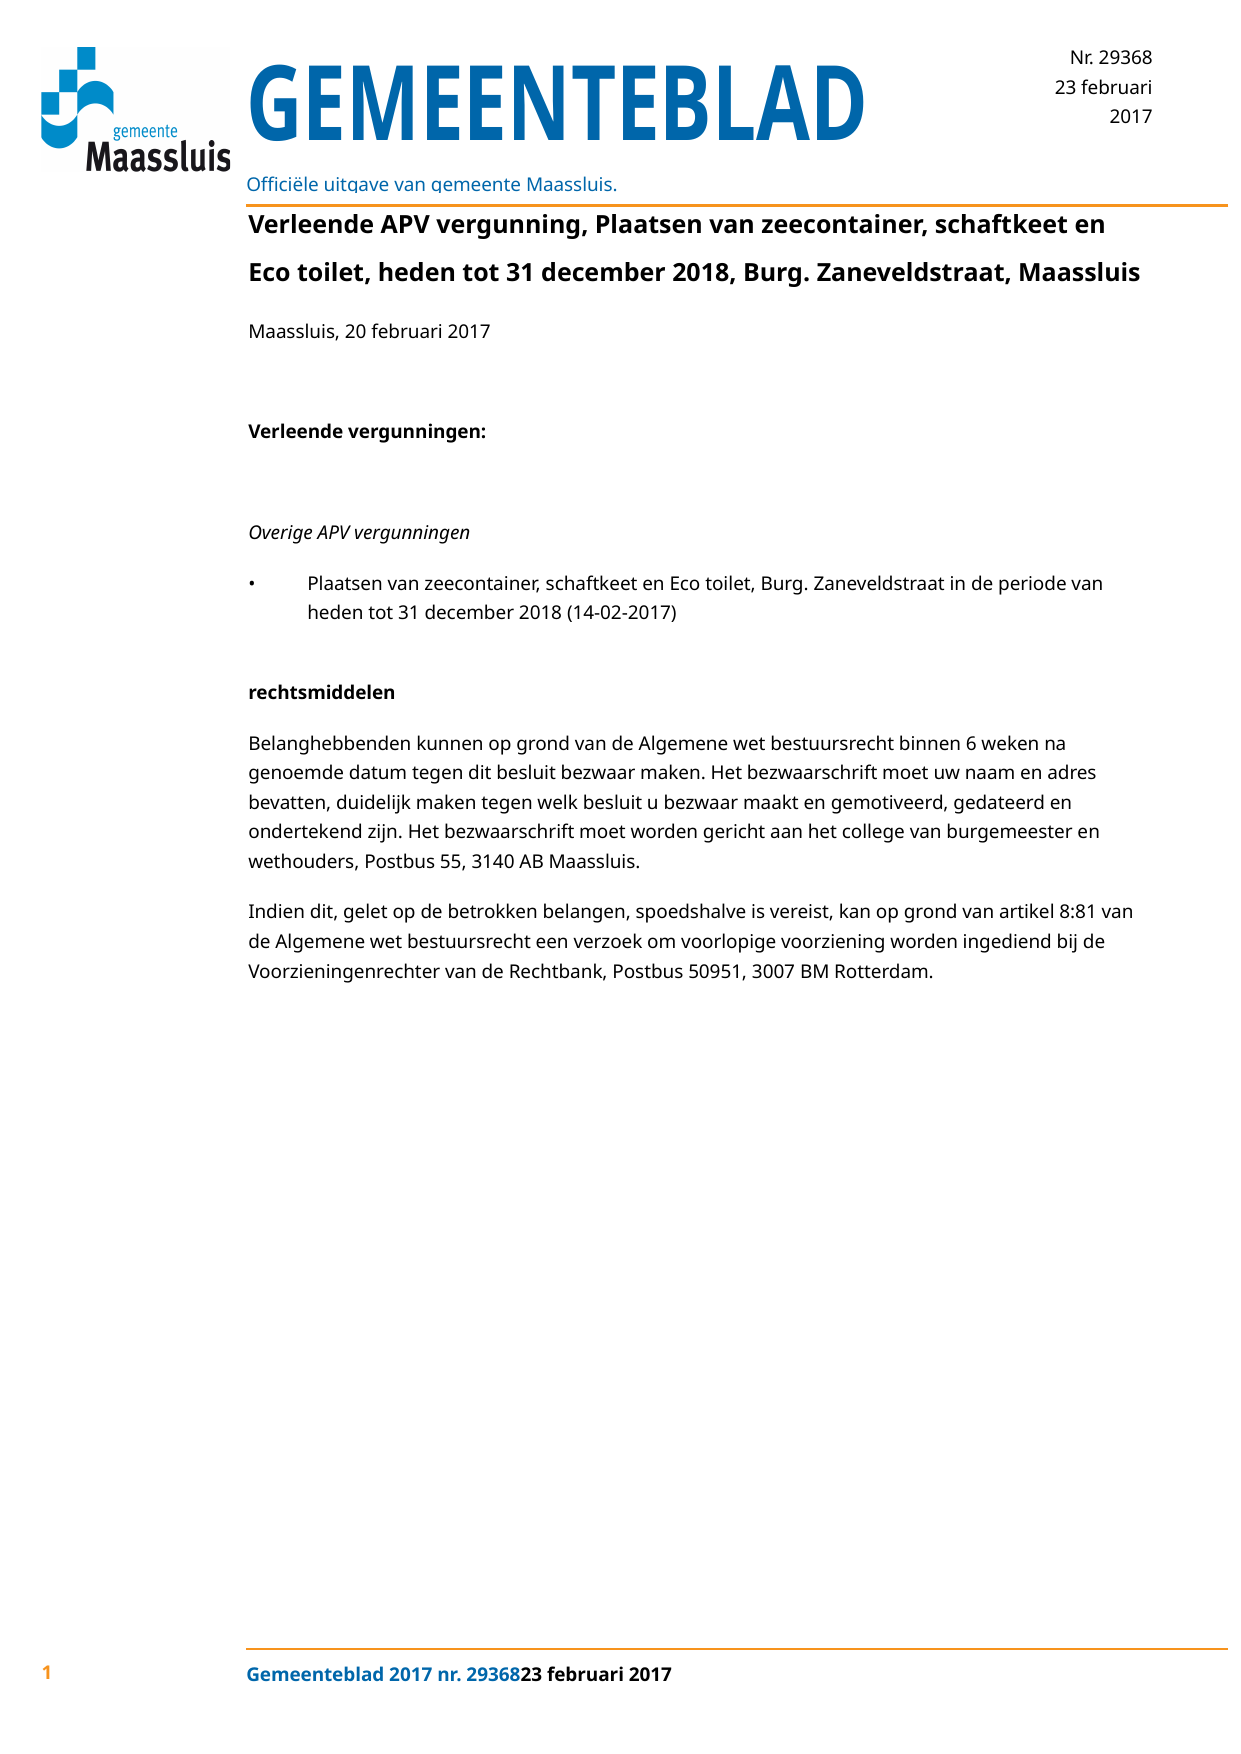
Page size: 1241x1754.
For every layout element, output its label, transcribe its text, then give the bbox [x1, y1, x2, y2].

list Plaatsen van zeecontainer, schaftkeet en Eco toilet, Burg. Zaneveldstraat in de periode van heden tot 31 december 2018 (14-02-2017) [248, 570, 1152, 625]
text Maassluis, 20 februari 2017 [248, 318, 1152, 344]
text Indien dit, gelet op de betrokken belangen, spoedshalve is vereist, kan op grond van artikel 8:81 van de Algemene wet bestuursrecht een verzoek om voorlopige voorziening worden ingediend bij de Voorzieningenrechter van de Rechtbank, Postbus 50951, 3007 BM Rotterdam. [248, 899, 1152, 984]
text Verleende vergunningen: [248, 419, 1152, 444]
text rechtsmiddelen [248, 679, 1152, 705]
text Overige APV vergunningen [248, 519, 1152, 545]
text Verleende APV vergunning, Plaatsen van zeecontainer, schaftkeet en Eco toilet, heden tot 31 december 2018, Burg. Zaneveldstraat, Maassluis [248, 207, 1152, 288]
picture [41, 47, 231, 172]
text Belanghebbenden kunnen op grond van de Algemene wet bestuursrecht binnen 6 weken na genoemde datum tegen dit besluit bezwaar maken. Het bezwaarschrift moet uw naam en adres bevatten, duidelijk maken tegen welk besluit u bezwaar maakt en gemotiveerd, gedateerd en ondertekend zijn. Het bezwaarschrift moet worden gericht aan het college van burgemeester en wethouders, Postbus 55, 3140 AB Maassluis. [248, 730, 1152, 874]
picture [41, 47, 77, 92]
